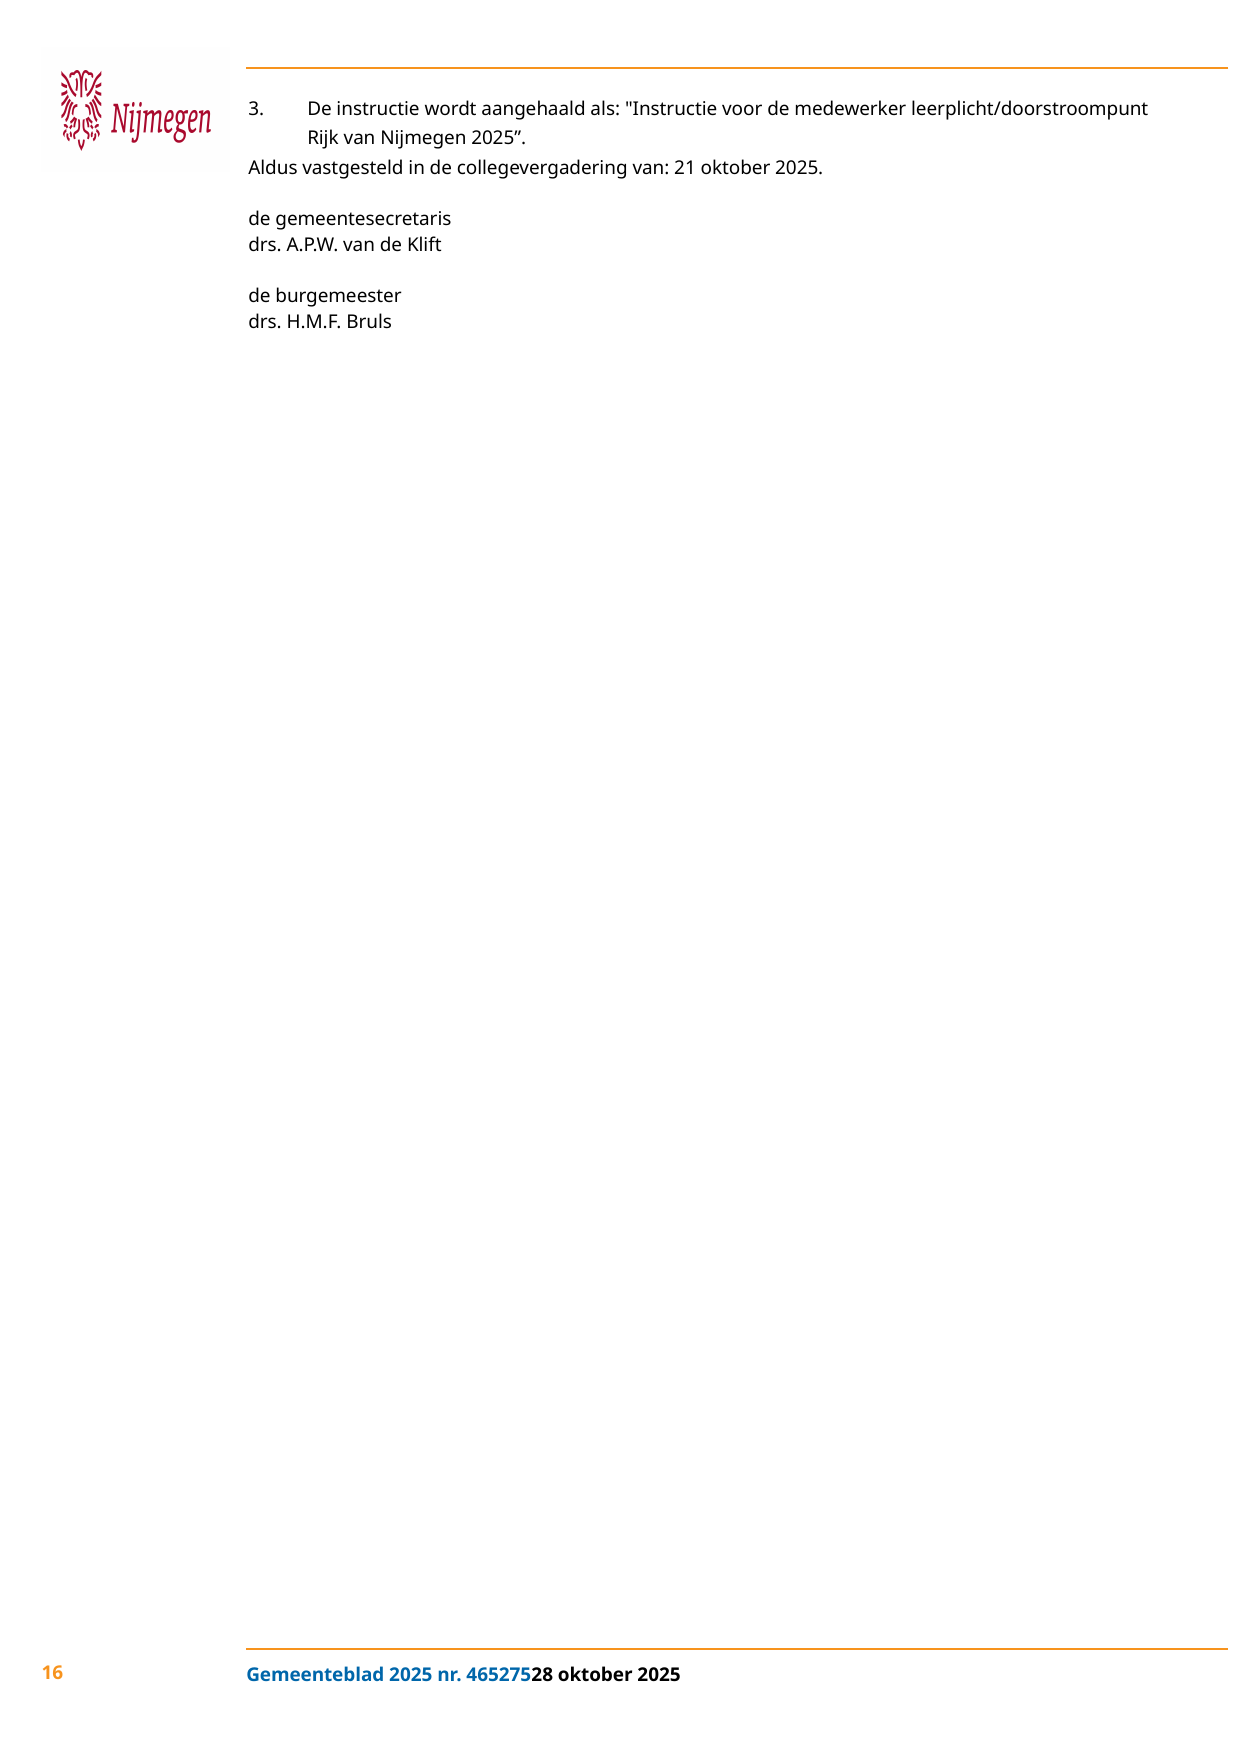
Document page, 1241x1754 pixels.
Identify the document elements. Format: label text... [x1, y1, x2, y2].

list De instructie wordt aangehaald als: "Instructie voor de medewerker leerplicht/doorstroompunt Rijk van Nijmegen 2025”. [248, 95, 1152, 150]
text de gemeentesecretaris [248, 205, 1152, 231]
text de burgemeester [248, 283, 1152, 308]
picture [41, 47, 231, 172]
text drs. H.M.F. Bruls [248, 308, 1152, 334]
text drs. A.P.W. van de Klift [248, 231, 1152, 257]
text Aldus vastgesteld in de collegevergadering van: 21 oktober 2025. [248, 154, 1152, 180]
